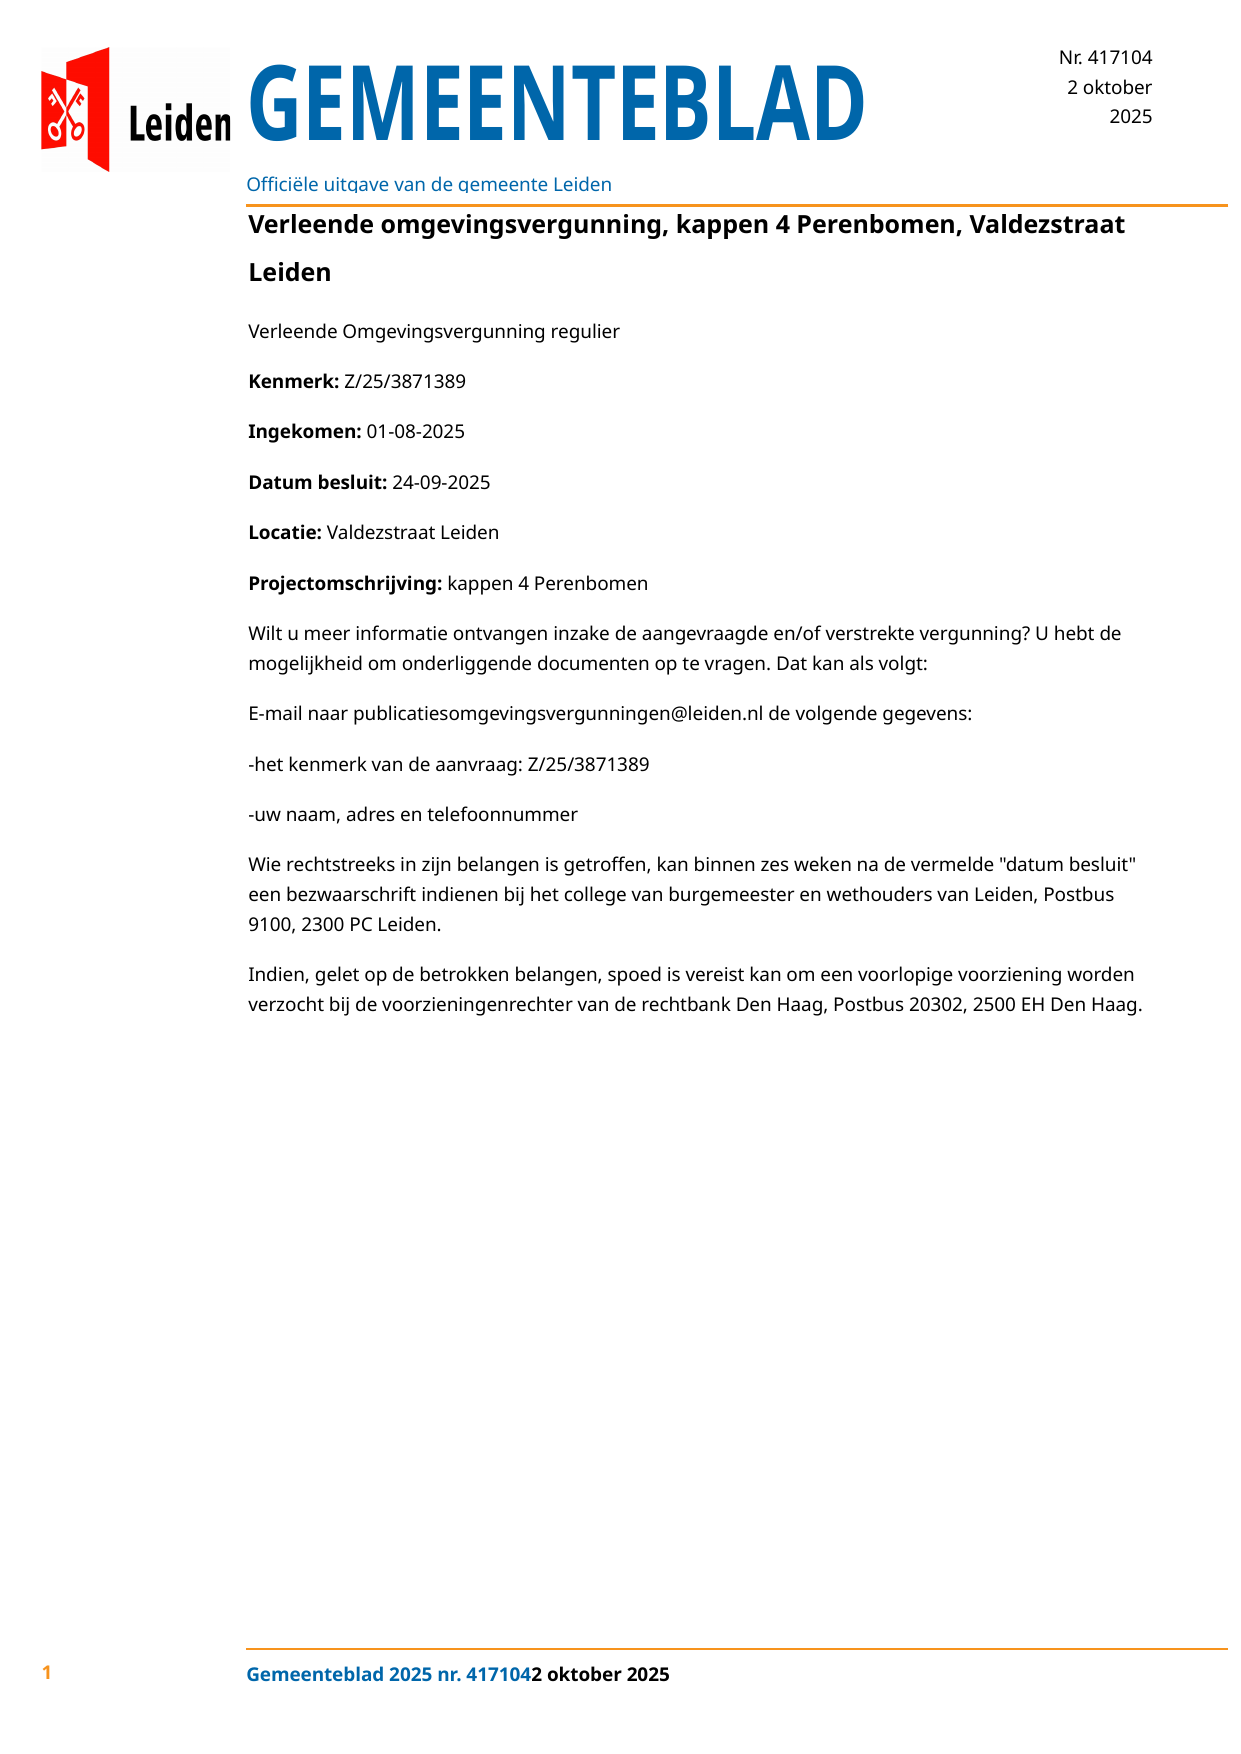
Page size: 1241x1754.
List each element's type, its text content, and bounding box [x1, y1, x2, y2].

text -het kenmerk van de aanvraag: Z/25/3871389 [248, 751, 1152, 777]
text Datum besluit: 24-09-2025 [248, 469, 1152, 495]
text Verleende omgevingsvergunning, kappen 4 Perenbomen, Valdezstraat Leiden [248, 207, 1152, 288]
picture [41, 47, 231, 172]
text -uw naam, adres en telefoonnummer [248, 801, 1152, 827]
text Verleende Omgevingsvergunning regulier [248, 318, 1152, 344]
text Locatie: Valdezstraat Leiden [248, 519, 1152, 545]
text Wie rechtstreeks in zijn belangen is getroffen, kan binnen zes weken na de vermelde "datum besluit" een bezwaarschrift indienen bij het college van burgemeester en wethouders van Leiden, Postbus 9100, 2300 PC Leiden. [248, 852, 1152, 937]
text Kenmerk: Z/25/3871389 [248, 368, 1152, 394]
text Indien, gelet op de betrokken belangen, spoed is vereist kan om een voorlopige voorziening worden verzocht bij de voorzieningenrechter van de rechtbank Den Haag, Postbus 20302, 2500 EH Den Haag. [248, 961, 1152, 1017]
text Projectomschrijving: kappen 4 Perenbomen [248, 570, 1152, 596]
text Ingekomen: 01-08-2025 [248, 419, 1152, 444]
text Wilt u meer informatie ontvangen inzake de aangevraagde en/of verstrekte vergunning? U hebt de mogelijkheid om onderliggende documenten op te vragen. Dat kan als volgt: [248, 620, 1152, 676]
text E-mail naar publicatiesomgevingsvergunningen@leiden.nl de volgende gegevens: [248, 700, 1152, 726]
